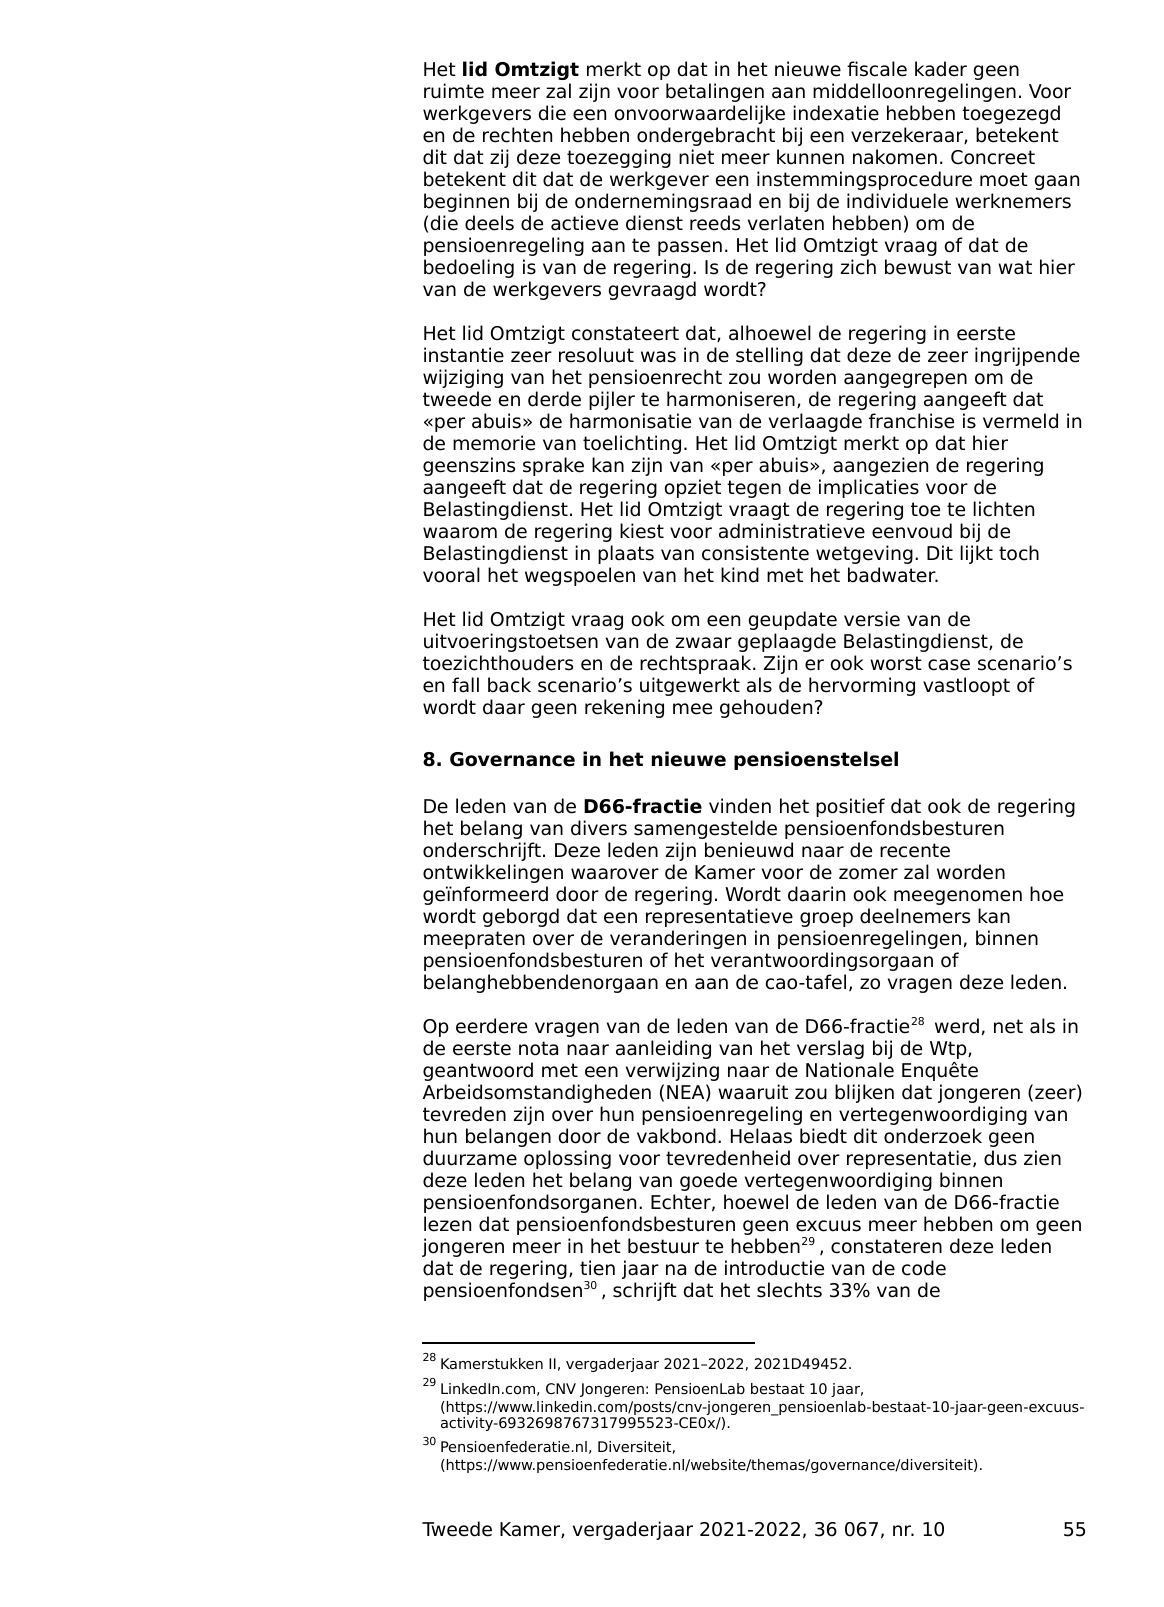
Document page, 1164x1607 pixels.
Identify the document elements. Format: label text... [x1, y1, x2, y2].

text Op eerdere vragen van de leden van de D66-fractie werd, net als in de eerste nota naar aanleiding van het verslag bij de Wtp, geantwoord met een verwijzing naar de Nationale Enquête Arbeidsomstandigheden (NEA) waaruit zou blijken dat jongeren (zeer) tevreden zijn over hun pensioenregeling en vertegenwoordiging van hun belangen door de vakbond. Helaas biedt dit onderzoek geen duurzame oplossing voor tevredenheid over representatie, dus zien deze leden het belang van goede vertegenwoordiging binnen pensioenfondsorganen. Echter, hoewel de leden van de D66-fractie lezen dat pensioenfondsbesturen geen excuus meer hebben om geen jongeren meer in het bestuur te hebben, constateren deze leden dat de regering, tien jaar na de introductie van de code pensioenfondsen, schrijft dat het slechts 33% van de [422, 1016, 1087, 1302]
text LinkedIn.com, CNV Jongeren: PensioenLab bestaat 10 jaar, (https://www.linkedin.com/posts/cnv-jongeren_pensioenlab-bestaat-10-jaar-geen-excuus-activity-6932698767317995523-CE0x/). [422, 1377, 1087, 1432]
text Het lid Omtzigt vraag ook om een geupdate versie van de uitvoeringstoetsen van de zwaar geplaagde Belastingdienst, de toezichthouders en de rechtspraak. Zijn er ook worst case scenario’s en fall back scenario’s uitgewerkt als de hervorming vastloopt of wordt daar geen rekening mee gehouden? [422, 609, 1087, 719]
subtitle 8. Governance in het nieuwe pensioenstelsel [422, 749, 1087, 771]
text Kamerstukken II, vergaderjaar 2021–2022, 2021D49452. [422, 1352, 1087, 1374]
text Het lid Omtzigt merkt op dat in het nieuwe fiscale kader geen ruimte meer zal zijn voor betalingen aan middelloonregelingen. Voor werkgevers die een onvoorwaardelijke indexatie hebben toegezegd en de rechten hebben ondergebracht bij een verzekeraar, betekent dit dat zij deze toezegging niet meer kunnen nakomen. Concreet betekent dit dat de werkgever een instemmingsprocedure moet gaan beginnen bij de ondernemingsraad en bij de individuele werknemers (die deels de actieve dienst reeds verlaten hebben) om de pensioenregeling aan te passen. Het lid Omtzigt vraag of dat de bedoeling is van de regering. Is de regering zich bewust van wat hier van de werkgevers gevraagd wordt? [422, 59, 1087, 301]
text Pensioenfederatie.nl, Diversiteit, (https://www.pensioenfederatie.nl/website/themas/governance/diversiteit). [422, 1435, 1087, 1474]
text Het lid Omtzigt constateert dat, alhoewel de regering in eerste instantie zeer resoluut was in de stelling dat deze de zeer ingrijpende wijziging van het pensioenrecht zou worden aangegrepen om de tweede en derde pijler te harmoniseren, de regering aangeeft dat «per abuis» de harmonisatie van de verlaagde franchise is vermeld in de memorie van toelichting. Het lid Omtzigt merkt op dat hier geenszins sprake kan zijn van «per abuis», aangezien de regering aangeeft dat de regering opziet tegen de implicaties voor de Belastingdienst. Het lid Omtzigt vraagt de regering toe te lichten waarom de regering kiest voor administratieve eenvoud bij de Belastingdienst in plaats van consistente wetgeving. Dit lijkt toch vooral het wegspoelen van het kind met het badwater. [422, 323, 1087, 587]
text De leden van de D66-fractie vinden het positief dat ook de regering het belang van divers samengestelde pensioenfondsbesturen onderschrijft. Deze leden zijn benieuwd naar de recente ontwikkelingen waarover de Kamer voor de zomer zal worden geïnformeerd door de regering. Wordt daarin ook meegenomen hoe wordt geborgd dat een representatieve groep deelnemers kan meepraten over de veranderingen in pensioenregelingen, binnen pensioenfondsbesturen of het verantwoordingsorgaan of belanghebbendenorgaan en aan de cao-tafel, zo vragen deze leden. [422, 796, 1087, 994]
